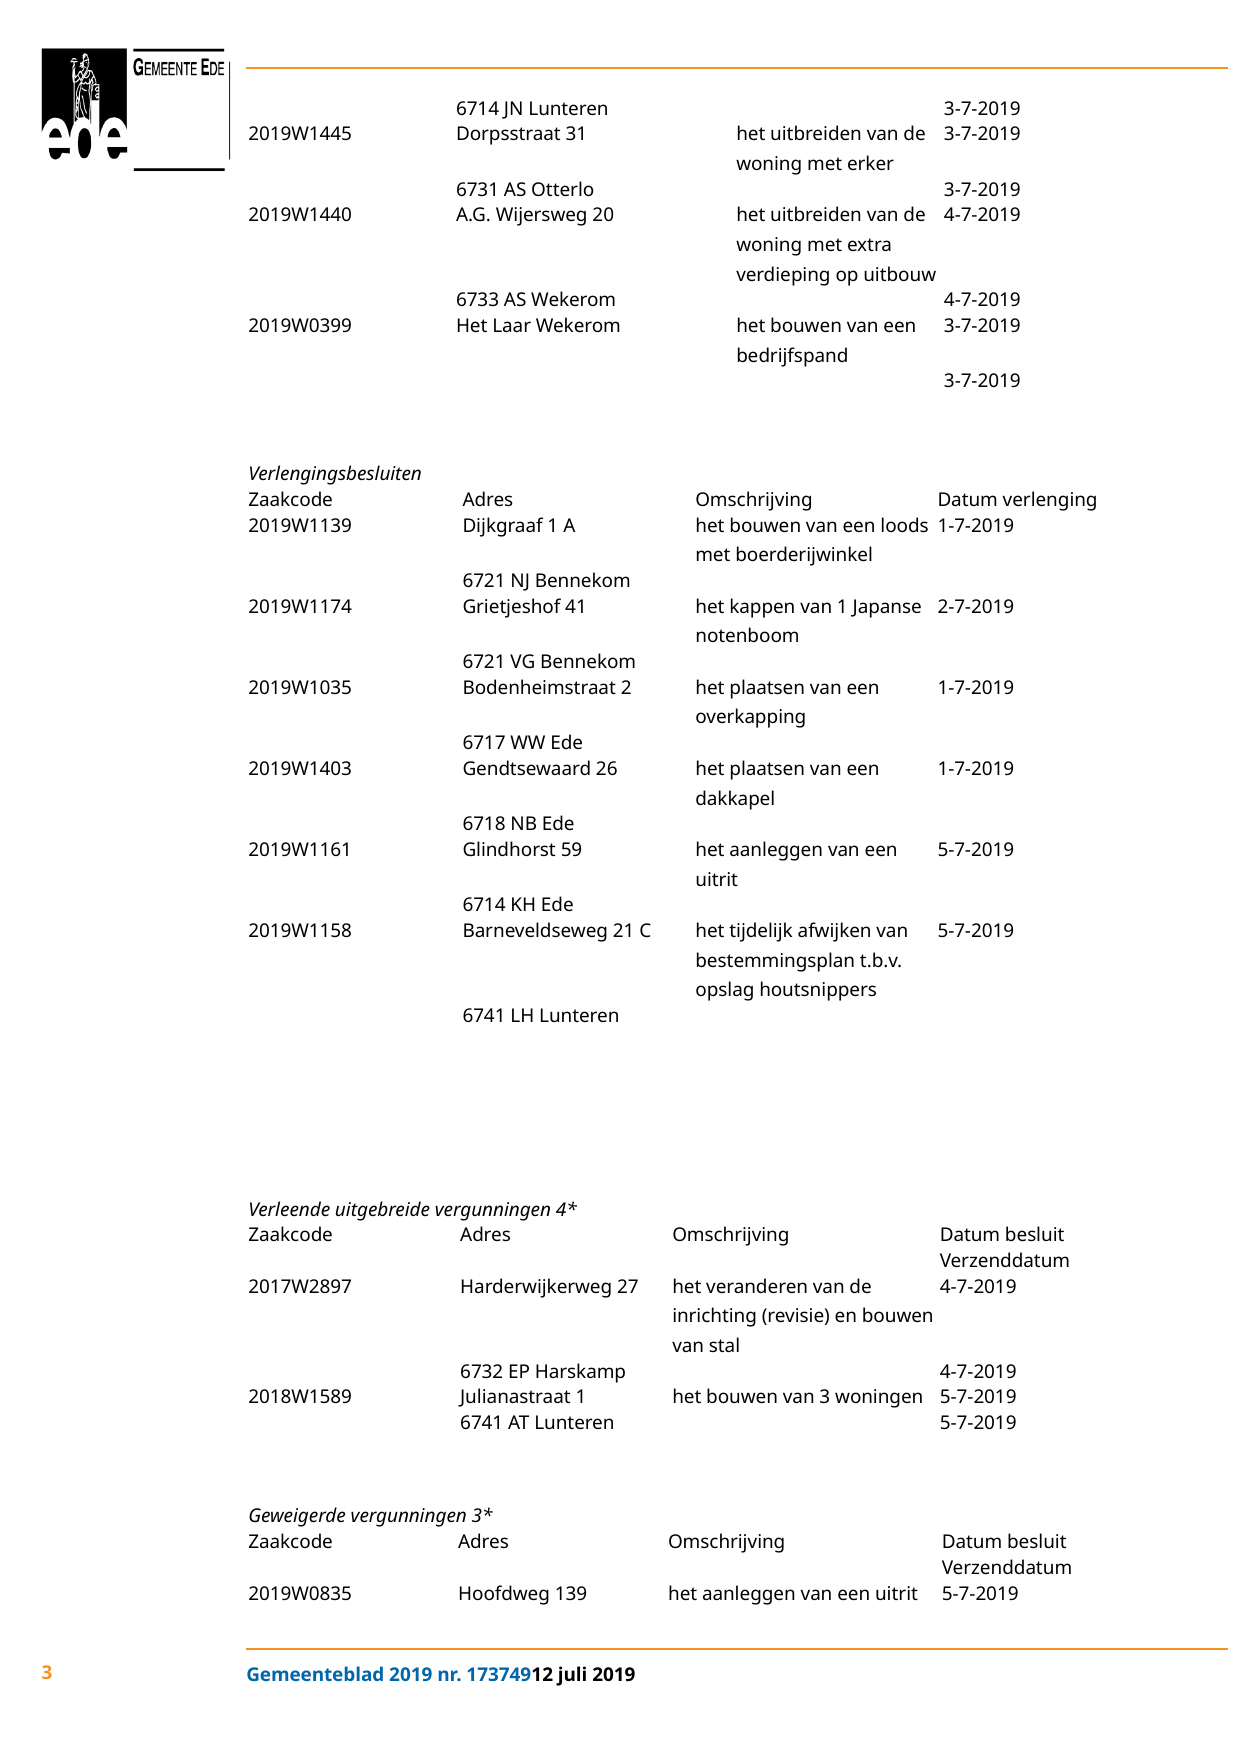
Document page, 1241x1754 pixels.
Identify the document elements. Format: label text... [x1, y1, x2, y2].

text Geweigerde vergunningen 3* [248, 1502, 1152, 1528]
table_cell het veranderen van de inrichting (revisie) en bouwen van stal [672, 1273, 939, 1358]
table_cell 2017W2897 [248, 1273, 460, 1358]
table_header Adres [458, 1528, 668, 1554]
table_cell [248, 1358, 460, 1384]
table_cell 6714 KH Ede [462, 891, 695, 917]
table_cell [695, 567, 937, 593]
table_cell A.G. Wijersweg 20 [456, 202, 736, 286]
table_cell 6732 EP Harskamp [460, 1358, 672, 1384]
table_cell 6718 NB Ede [462, 810, 695, 836]
table_cell het plaatsen van een dakkapel [695, 755, 937, 810]
table_cell 3-7-2019 [944, 95, 1152, 121]
table_cell 4-7-2019 [944, 286, 1152, 312]
picture [41, 47, 231, 172]
table_cell het bouwen van een bedrijfspand [736, 312, 944, 367]
table_cell 6721 VG Bennekom [462, 648, 695, 674]
table_cell 2019W1174 [248, 593, 462, 648]
table_header Zaakcode [248, 1222, 460, 1247]
table_cell 2-7-2019 [937, 593, 1152, 648]
table_cell [248, 1002, 462, 1028]
table_cell Grietjeshof 41 [462, 593, 695, 648]
table_cell [248, 648, 462, 674]
table_header Zaakcode [248, 486, 462, 512]
table_cell 5-7-2019 [940, 1384, 1152, 1409]
table_cell [937, 567, 1152, 593]
table_cell 3-7-2019 [944, 312, 1152, 367]
table_cell 6714 JN Lunteren [456, 95, 736, 121]
table_cell [672, 1248, 939, 1273]
table_cell [456, 368, 736, 393]
table_cell [248, 286, 456, 312]
table_cell [736, 368, 944, 393]
table_cell [672, 1410, 939, 1435]
table_cell [695, 810, 937, 836]
table_cell Verzenddatum [940, 1248, 1152, 1273]
table_cell het kappen van 1 Japanse notenboom [695, 593, 937, 648]
table_cell Barneveldseweg 21 C [462, 917, 695, 1002]
table_cell Glindhorst 59 [462, 836, 695, 891]
table_cell [248, 810, 462, 836]
table_header Omschrijving [695, 486, 937, 512]
table_header Datum verlenging [937, 486, 1152, 512]
table_cell 2019W1440 [248, 202, 456, 286]
table_cell 2019W0835 [248, 1580, 458, 1605]
table_cell Bodenheimstraat 2 [462, 674, 695, 729]
table_cell [736, 176, 944, 202]
table_cell 5-7-2019 [937, 917, 1152, 1002]
table_cell 2019W1139 [248, 512, 462, 567]
table_cell het bouwen van een loods met boerderijwinkel [695, 512, 937, 567]
table_cell 6721 NJ Bennekom [462, 567, 695, 593]
table_cell Gendtsewaard 26 [462, 755, 695, 810]
table_cell 2019W1035 [248, 674, 462, 729]
table_cell [937, 729, 1152, 755]
table_cell [937, 1002, 1152, 1028]
table_cell [248, 729, 462, 755]
table_cell [458, 1554, 668, 1580]
table_cell het aanleggen van een uitrit [695, 836, 937, 891]
text Verlengingsbesluiten [248, 460, 1152, 486]
table_cell [248, 1410, 460, 1435]
table_cell Dorpsstraat 31 [456, 121, 736, 176]
table_cell 5-7-2019 [937, 836, 1152, 891]
table_cell Het Laar Wekerom [456, 312, 736, 367]
table_cell [937, 648, 1152, 674]
table_cell 4-7-2019 [940, 1273, 1152, 1358]
table_cell [248, 567, 462, 593]
table_cell het uitbreiden van de woning met erker [736, 121, 944, 176]
table_cell Harderwijkerweg 27 [460, 1273, 672, 1358]
table_cell 2018W1589 [248, 1384, 460, 1409]
table_cell 6741 AT Lunteren [460, 1410, 672, 1435]
table_cell 2019W1158 [248, 917, 462, 1002]
table_cell 3-7-2019 [944, 121, 1152, 176]
table_cell [937, 891, 1152, 917]
table_cell Hoofdweg 139 [458, 1580, 668, 1605]
table_cell het tijdelijk afwijken van bestemmingsplan t.b.v. opslag houtsnippers [695, 917, 937, 1002]
table_cell [736, 95, 944, 121]
table_cell 2019W0399 [248, 312, 456, 367]
table_cell 4-7-2019 [940, 1358, 1152, 1384]
table_cell [695, 1002, 937, 1028]
table_cell 1-7-2019 [937, 512, 1152, 567]
table_cell [248, 1554, 458, 1580]
table_cell 6733 AS Wekerom [456, 286, 736, 312]
table_cell [668, 1554, 942, 1580]
table_cell [248, 1248, 460, 1273]
table_header Adres [460, 1222, 672, 1247]
table_cell het aanleggen van een uitrit [668, 1580, 942, 1605]
table_cell Verzenddatum [942, 1554, 1152, 1580]
table_cell 1-7-2019 [937, 755, 1152, 810]
table_cell 6741 LH Lunteren [462, 1002, 695, 1028]
table_cell [695, 891, 937, 917]
table_header Datum besluit [942, 1528, 1152, 1554]
table_header Zaakcode [248, 1528, 458, 1554]
table_cell [736, 286, 944, 312]
table_cell [460, 1248, 672, 1273]
table_header Datum besluit [940, 1222, 1152, 1247]
table_cell 2019W1161 [248, 836, 462, 891]
table_cell [248, 368, 456, 393]
table_header Omschrijving [668, 1528, 942, 1554]
table_cell 5-7-2019 [942, 1580, 1152, 1605]
table_cell het plaatsen van een overkapping [695, 674, 937, 729]
table_cell 3-7-2019 [944, 368, 1152, 393]
table_cell 6717 WW Ede [462, 729, 695, 755]
table_cell [672, 1358, 939, 1384]
table_cell Dijkgraaf 1 A [462, 512, 695, 567]
table_cell [248, 95, 456, 121]
table_cell [248, 891, 462, 917]
table_cell het uitbreiden van de woning met extra verdieping op uitbouw [736, 202, 944, 286]
table_cell [695, 729, 937, 755]
table_cell 6731 AS Otterlo [456, 176, 736, 202]
table_cell [695, 648, 937, 674]
table_cell [248, 176, 456, 202]
table_cell het bouwen van 3 woningen [672, 1384, 939, 1409]
text Verleende uitgebreide vergunningen 4* [248, 1196, 1152, 1222]
table_header Adres [462, 486, 695, 512]
table_cell [937, 810, 1152, 836]
table_cell 2019W1403 [248, 755, 462, 810]
table_cell 3-7-2019 [944, 176, 1152, 202]
table_cell 2019W1445 [248, 121, 456, 176]
table_header Omschrijving [672, 1222, 939, 1247]
table_cell 4-7-2019 [944, 202, 1152, 286]
table_cell 1-7-2019 [937, 674, 1152, 729]
table_cell 5-7-2019 [940, 1410, 1152, 1435]
table_cell Julianastraat 1 [460, 1384, 672, 1409]
